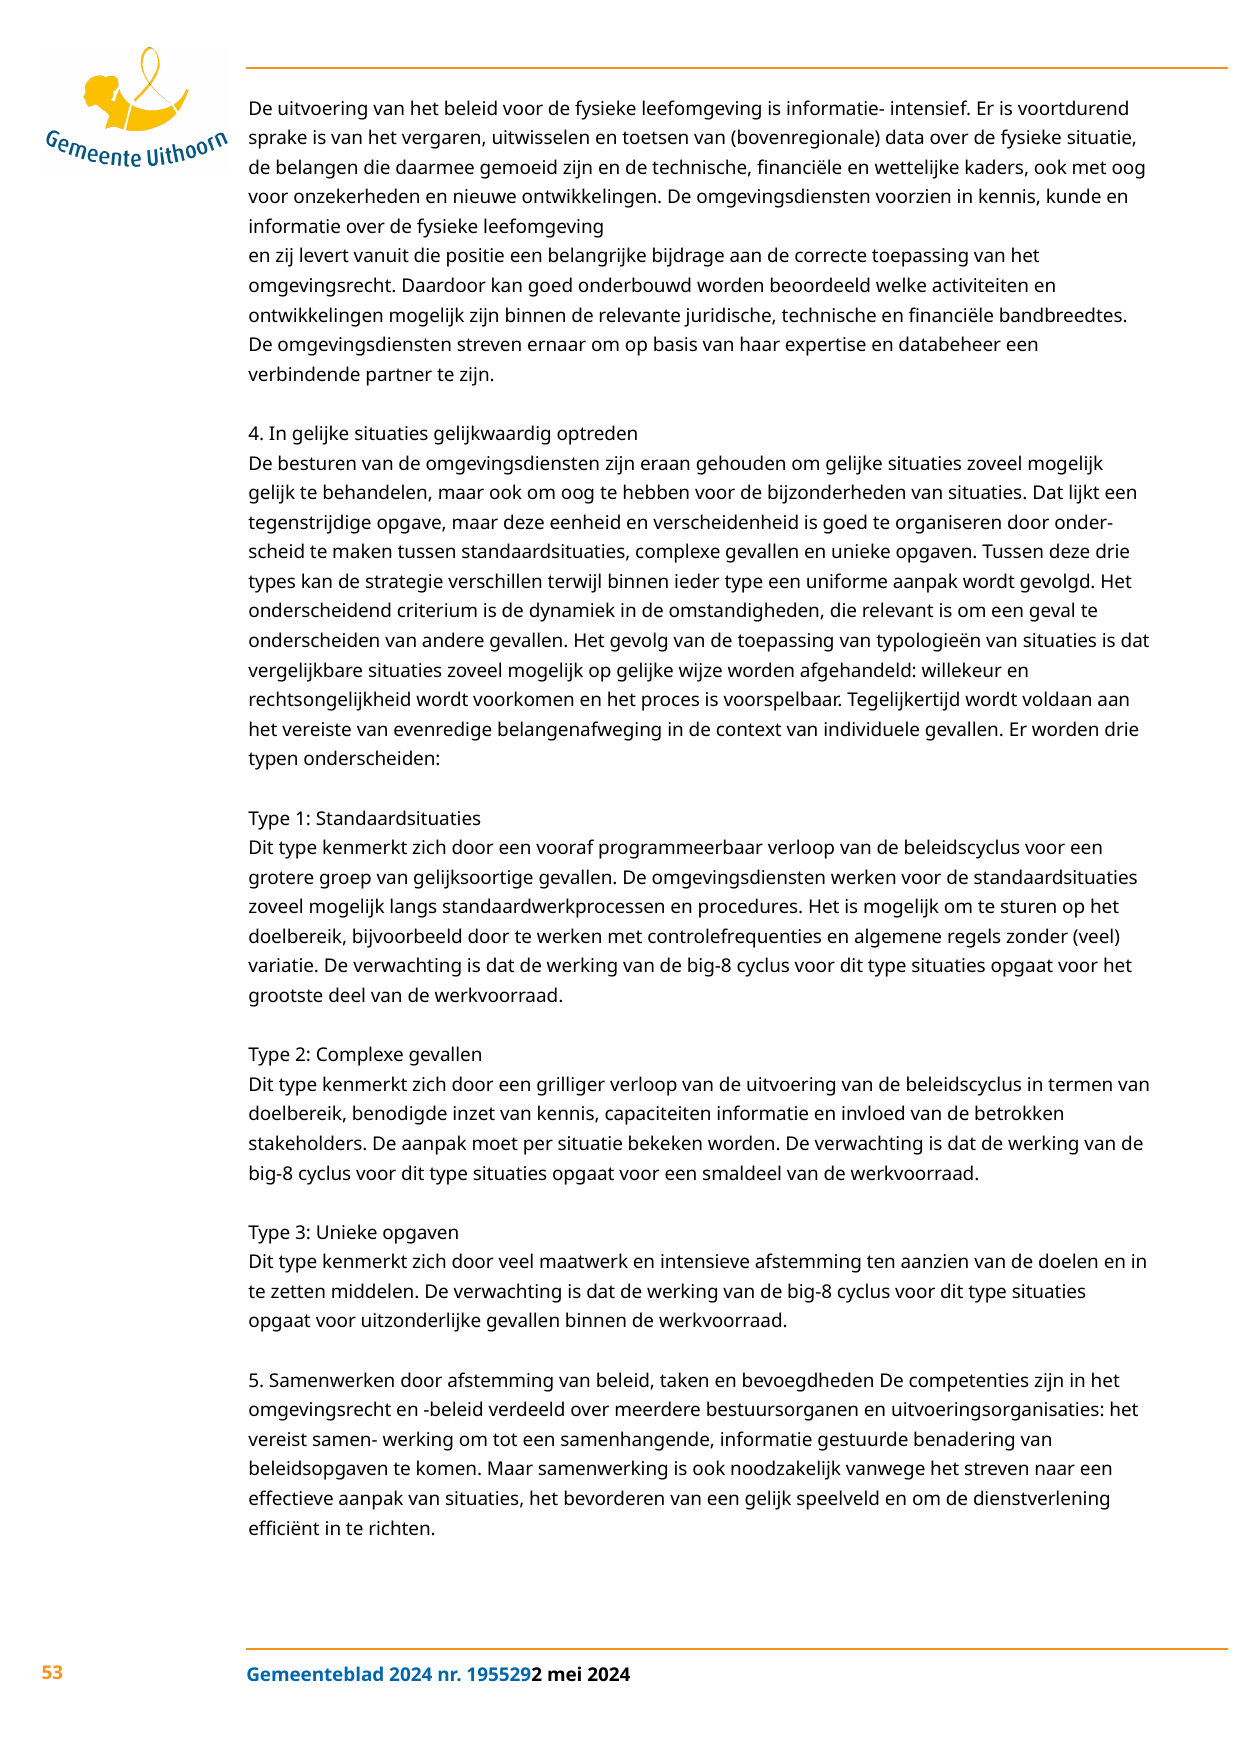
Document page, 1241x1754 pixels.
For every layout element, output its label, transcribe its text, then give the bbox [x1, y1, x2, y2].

text Dit type kenmerkt zich door veel maatwerk en intensieve afstemming ten aanzien van de doelen en in te zetten middelen. De verwachting is dat de werking van de big-8 cyclus voor dit type situaties opgaat voor uitzonderlijke gevallen binnen de werkvoorraad. [248, 1248, 1152, 1333]
text en zij levert vanuit die positie een belangrijke bijdrage aan de correcte toepassing van het omgevingsrecht. Daardoor kan goed onderbouwd worden beoordeeld welke activiteiten en ontwikkelingen mogelijk zijn binnen de relevante juridische, technische en financiële bandbreedtes. De omgevingsdiensten streven ernaar om op basis van haar expertise en databeheer een verbindende partner te zijn. [248, 243, 1152, 387]
text De uitvoering van het beleid voor de fysieke leefomgeving is informatie- intensief. Er is voortdurend sprake is van het vergaren, uitwisselen en toetsen van (bovenregionale) data over de fysieke situatie, de belangen die daarmee gemoeid zijn en de technische, financiële en wettelijke kaders, ook met oog voor onzekerheden en nieuwe ontwikkelingen. De omgevingsdiensten voorzien in kennis, kunde en informatie over de fysieke leefomgeving [248, 95, 1152, 239]
picture [41, 47, 231, 172]
text 4. In gelijke situaties gelijkwaardig optreden [248, 420, 1152, 446]
text Dit type kenmerkt zich door een vooraf programmeerbaar verloop van de beleidscyclus voor een grotere groep van gelijksoortige gevallen. De omgevingsdiensten werken voor de standaardsituaties zoveel mogelijk langs standaardwerkprocessen en procedures. Het is mogelijk om te sturen op het doelbereik, bijvoorbeeld door te werken met controlefrequenties en algemene regels zonder (veel) variatie. De verwachting is dat de werking van de big-8 cyclus voor dit type situaties opgaat voor het grootste deel van de werkvoorraad. [248, 834, 1152, 1008]
text Type 2: Complexe gevallen [248, 1041, 1152, 1067]
text Type 1: Standaardsituaties [248, 805, 1152, 831]
text De besturen van de omgevingsdiensten zijn eraan gehouden om gelijke situaties zoveel mogelijk gelijk te behandelen, maar ook om oog te hebben voor de bijzonderheden van situaties. Dat lijkt een tegenstrijdige opgave, maar deze eenheid en verscheidenheid is goed te organiseren door onder- scheid te maken tussen standaardsituaties, complexe gevallen en unieke opgaven. Tussen deze drie types kan de strategie verschillen terwijl binnen ieder type een uniforme aanpak wordt gevolgd. Het onderscheidend criterium is de dynamiek in de omstandigheden, die relevant is om een geval te onderscheiden van andere gevallen. Het gevolg van de toepassing van typologieën van situaties is dat vergelijkbare situaties zoveel mogelijk op gelijke wijze worden afgehandeld: willekeur en rechtsongelijkheid wordt voorkomen en het proces is voorspelbaar. Tegelijkertijd wordt voldaan aan het vereiste van evenredige belangenafweging in de context van individuele gevallen. Er worden drie typen onderscheiden: [248, 450, 1152, 771]
text 5. Samenwerken door afstemming van beleid, taken en bevoegdheden De competenties zijn in het omgevingsrecht en -beleid verdeeld over meerdere bestuursorganen en uitvoeringsorganisaties: het vereist samen- werking om tot een samenhangende, informatie gestuurde benadering van beleidsopgaven te komen. Maar samenwerking is ook noodzakelijk vanwege het streven naar een effectieve aanpak van situaties, het bevorderen van een gelijk speelveld en om de dienstverlening efficiënt in te richten. [248, 1367, 1152, 1541]
text Dit type kenmerkt zich door een grilliger verloop van de uitvoering van de beleidscyclus in termen van doelbereik, benodigde inzet van kennis, capaciteiten informatie en invloed van de betrokken stakeholders. De aanpak moet per situatie bekeken worden. De verwachting is dat de werking van de big-8 cyclus voor dit type situaties opgaat voor een smaldeel van de werkvoorraad. [248, 1071, 1152, 1186]
text Type 3: Unieke opgaven [248, 1219, 1152, 1245]
